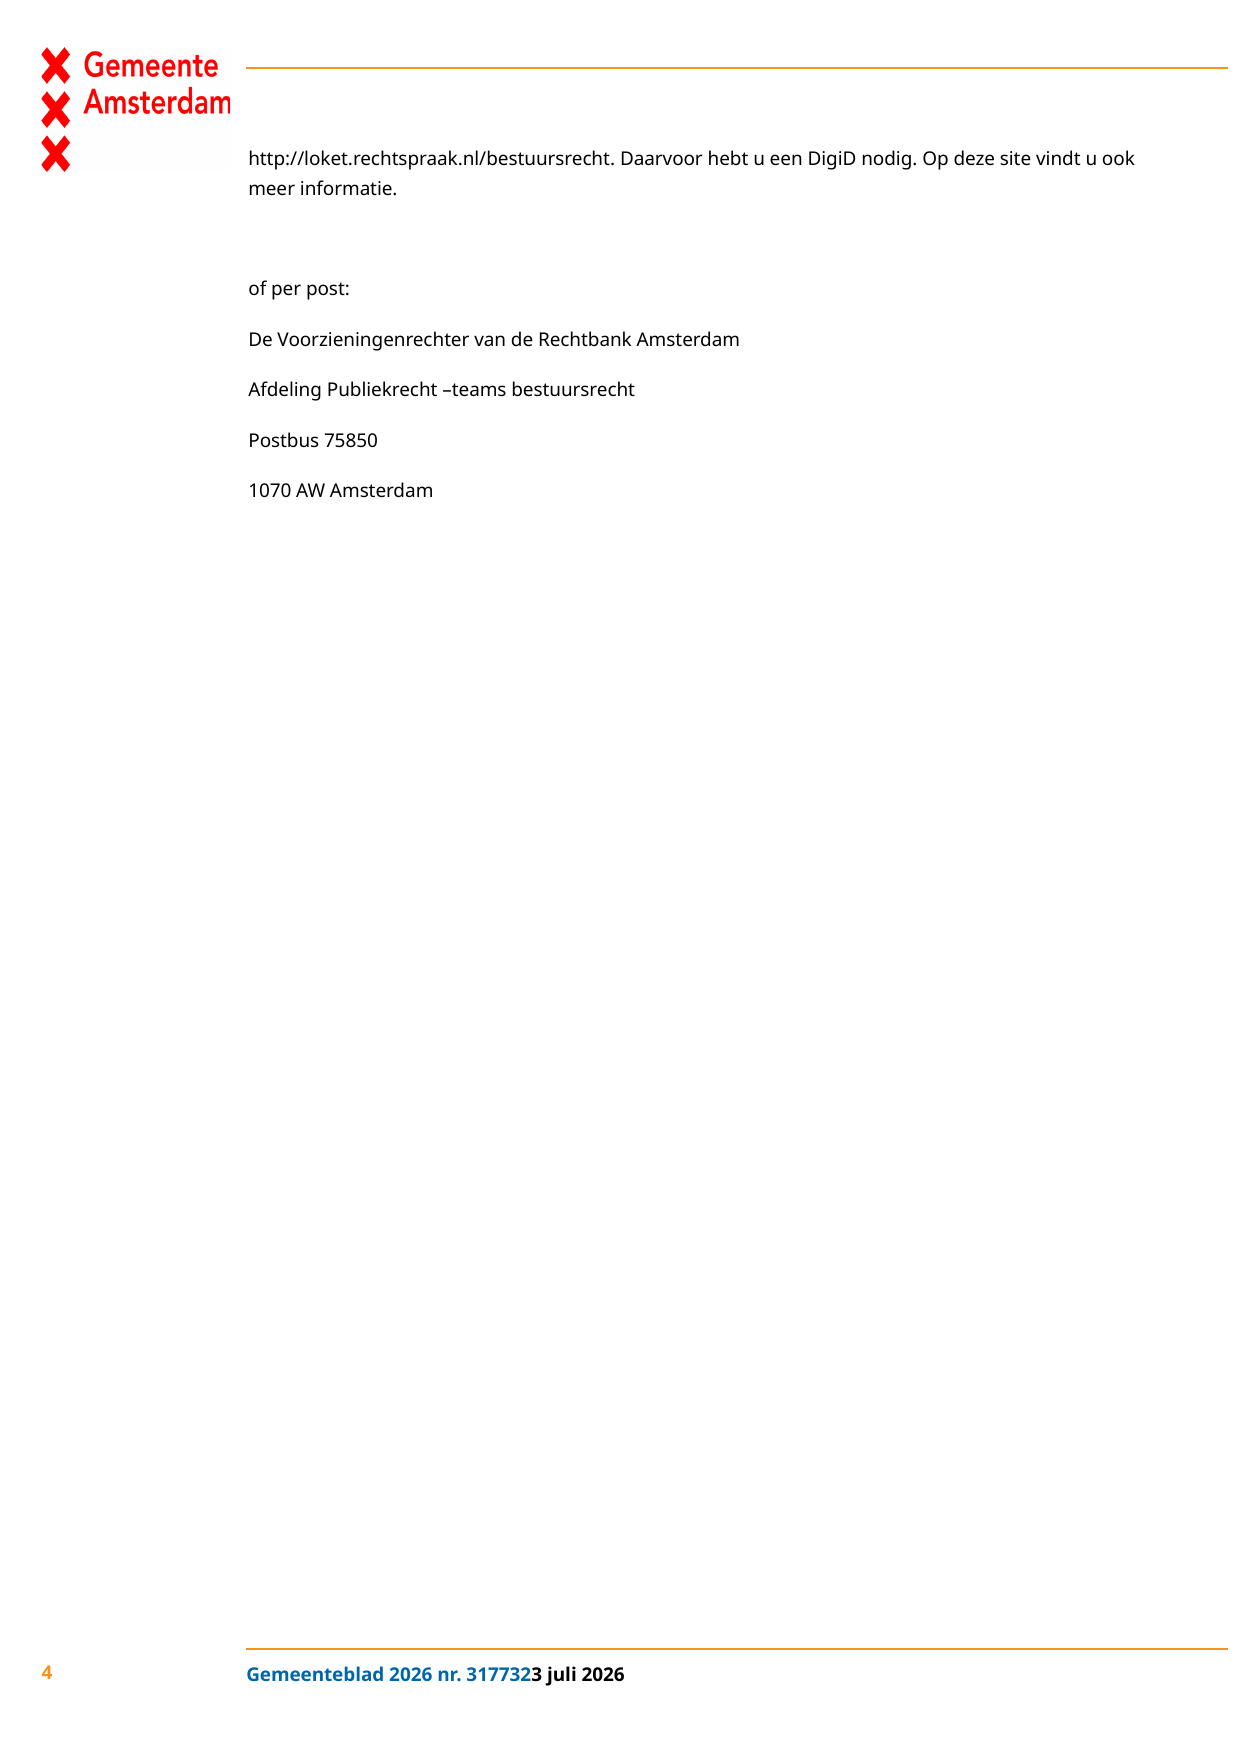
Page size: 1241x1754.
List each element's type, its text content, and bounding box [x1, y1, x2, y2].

text Afdeling Publiekrecht –teams bestuursrecht [248, 376, 1152, 402]
text http://loket.rechtspraak.nl/bestuursrecht. Daarvoor hebt u een DigiD nodig. Op deze site vindt u ook meer informatie. [248, 145, 1152, 201]
text 1070 AW Amsterdam [248, 477, 1152, 503]
text Postbus 75850 [248, 427, 1152, 453]
text De Voorzieningenrechter van de Rechtbank Amsterdam [248, 326, 1152, 352]
picture [41, 47, 231, 172]
text of per post: [248, 276, 1152, 301]
